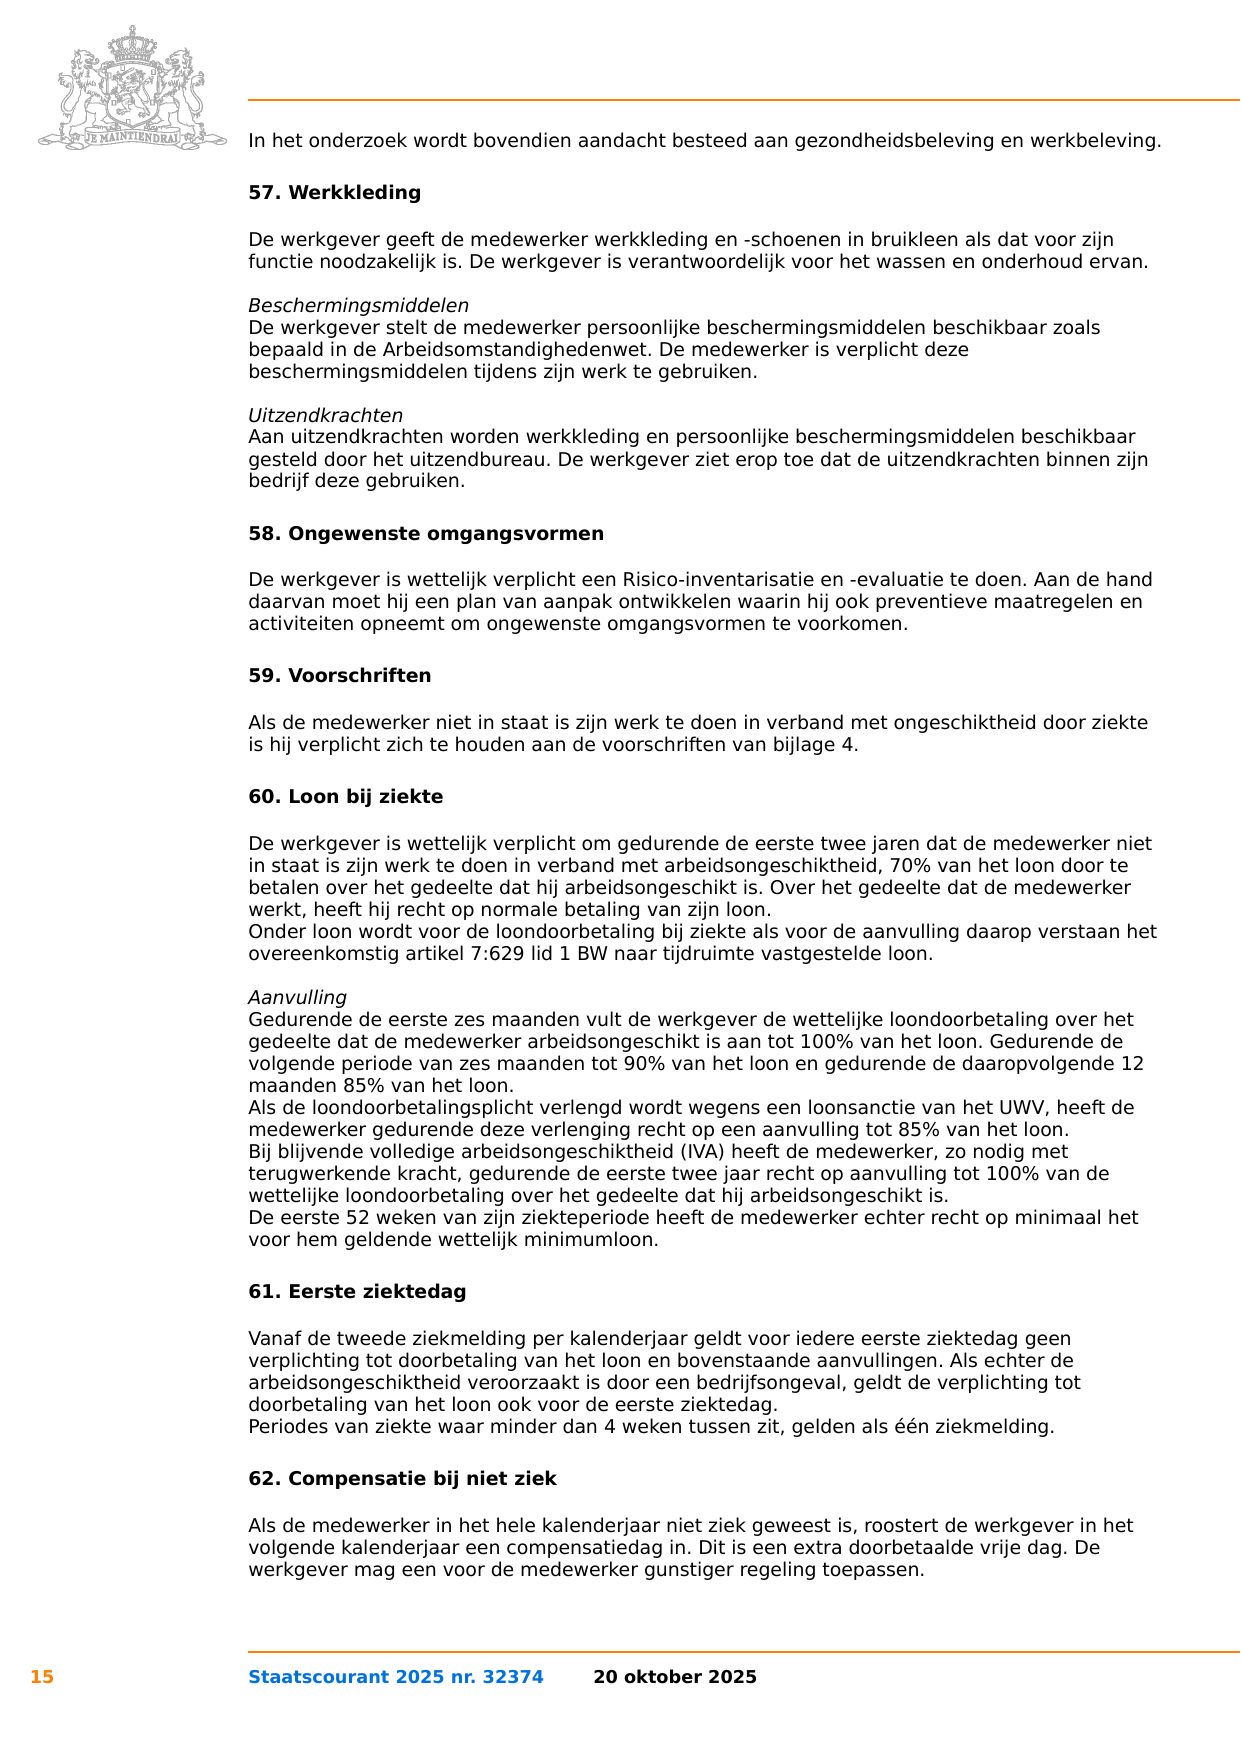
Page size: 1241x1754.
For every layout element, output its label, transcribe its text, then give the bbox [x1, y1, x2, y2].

subtitle 60. Loon bij ziekte [248, 786, 1163, 808]
subtitle Aanvulling [248, 987, 1163, 1009]
subtitle 61. Eerste ziektedag [248, 1281, 1163, 1303]
text Periodes van ziekte waar minder dan 4 weken tussen zit, gelden als één ziekmelding. [248, 1416, 1163, 1438]
text Als de loondoorbetalingsplicht verlengd wordt wegens een loonsanctie van het UWV, heeft de medewerker gedurende deze verlenging recht op een aanvulling tot 85% van het loon. [248, 1097, 1163, 1141]
text Aan uitzendkrachten worden werkkleding en persoonlijke beschermingsmiddelen beschikbaar gesteld door het uitzendbureau. De werkgever ziet erop toe dat de uitzendkrachten binnen zijn bedrijf deze gebruiken. [248, 426, 1163, 492]
text De eerste 52 weken van zijn ziekteperiode heeft de medewerker echter recht op minimaal het voor hem geldende wettelijk minimumloon. [248, 1207, 1163, 1251]
text De werkgever is wettelijk verplicht om gedurende de eerste twee jaren dat de medewerker niet in staat is zijn werk te doen in verband met arbeidsongeschiktheid, 70% van het loon door te betalen over het gedeelte dat hij arbeidsongeschikt is. Over het gedeelte dat de medewerker werkt, heeft hij recht op normale betaling van zijn loon. [248, 833, 1163, 921]
text Onder loon wordt voor de loondoorbetaling bij ziekte als voor de aanvulling daarop verstaan het overeenkomstig artikel 7:629 lid 1 BW naar tijdruimte vastgestelde loon. [248, 921, 1163, 965]
text De werkgever stelt de medewerker persoonlijke beschermingsmiddelen beschikbaar zoals bepaald in de Arbeidsomstandighedenwet. De medewerker is verplicht deze beschermingsmiddelen tijdens zijn werk te gebruiken. [248, 317, 1163, 383]
text Als de medewerker in het hele kalenderjaar niet ziek geweest is, roostert de werkgever in het volgende kalenderjaar een compensatiedag in. Dit is een extra doorbetaalde vrije dag. De werkgever mag een voor de medewerker gunstiger regeling toepassen. [248, 1514, 1163, 1581]
subtitle Uitzendkrachten [248, 404, 1163, 426]
text De werkgever is wettelijk verplicht een Risico-inventarisatie en -evaluatie te doen. Aan de hand daarvan moet hij een plan van aanpak ontwikkelen waarin hij ook preventieve maatregelen en activiteiten opneemt om ongewenste omgangsvormen te voorkomen. [248, 569, 1163, 635]
text Bij blijvende volledige arbeidsongeschiktheid (IVA) heeft de medewerker, zo nodig met terugwerkende kracht, gedurende de eerste twee jaar recht op aanvulling tot 100% van de wettelijke loondoorbetaling over het gedeelte dat hij arbeidsongeschikt is. [248, 1141, 1163, 1207]
subtitle 59. Voorschriften [248, 665, 1163, 687]
subtitle 57. Werkkleding [248, 182, 1163, 204]
text De werkgever geeft de medewerker werkkleding en -schoenen in bruikleen als dat voor zijn functie noodzakelijk is. De werkgever is verantwoordelijk voor het wassen en onderhoud ervan. [248, 229, 1163, 273]
text In het onderzoek wordt bovendien aandacht besteed aan gezondheidsbeleving en werkbeleving. [248, 130, 1163, 152]
text Als de medewerker niet in staat is zijn werk te doen in verband met ongeschiktheid door ziekte is hij verplicht zich te houden aan de voorschriften van bijlage 4. [248, 712, 1163, 756]
subtitle 62. Compensatie bij niet ziek [248, 1468, 1163, 1489]
subtitle 58. Ongewenste omgangsvormen [248, 522, 1163, 544]
text Gedurende de eerste zes maanden vult de werkgever de wettelijke loondoorbetaling over het gedeelte dat de medewerker arbeidsongeschikt is aan tot 100% van het loon. Gedurende de volgende periode van zes maanden tot 90% van het loon en gedurende de daaropvolgende 12 maanden 85% van het loon. [248, 1009, 1163, 1097]
picture [38, 25, 227, 150]
text Vanaf de tweede ziekmelding per kalenderjaar geldt voor iedere eerste ziektedag geen verplichting tot doorbetaling van het loon en bovenstaande aanvullingen. Als echter de arbeidsongeschiktheid veroorzaakt is door een bedrijfsongeval, geldt de verplichting tot doorbetaling van het loon ook voor de eerste ziektedag. [248, 1328, 1163, 1416]
subtitle Beschermingsmiddelen [248, 295, 1163, 317]
